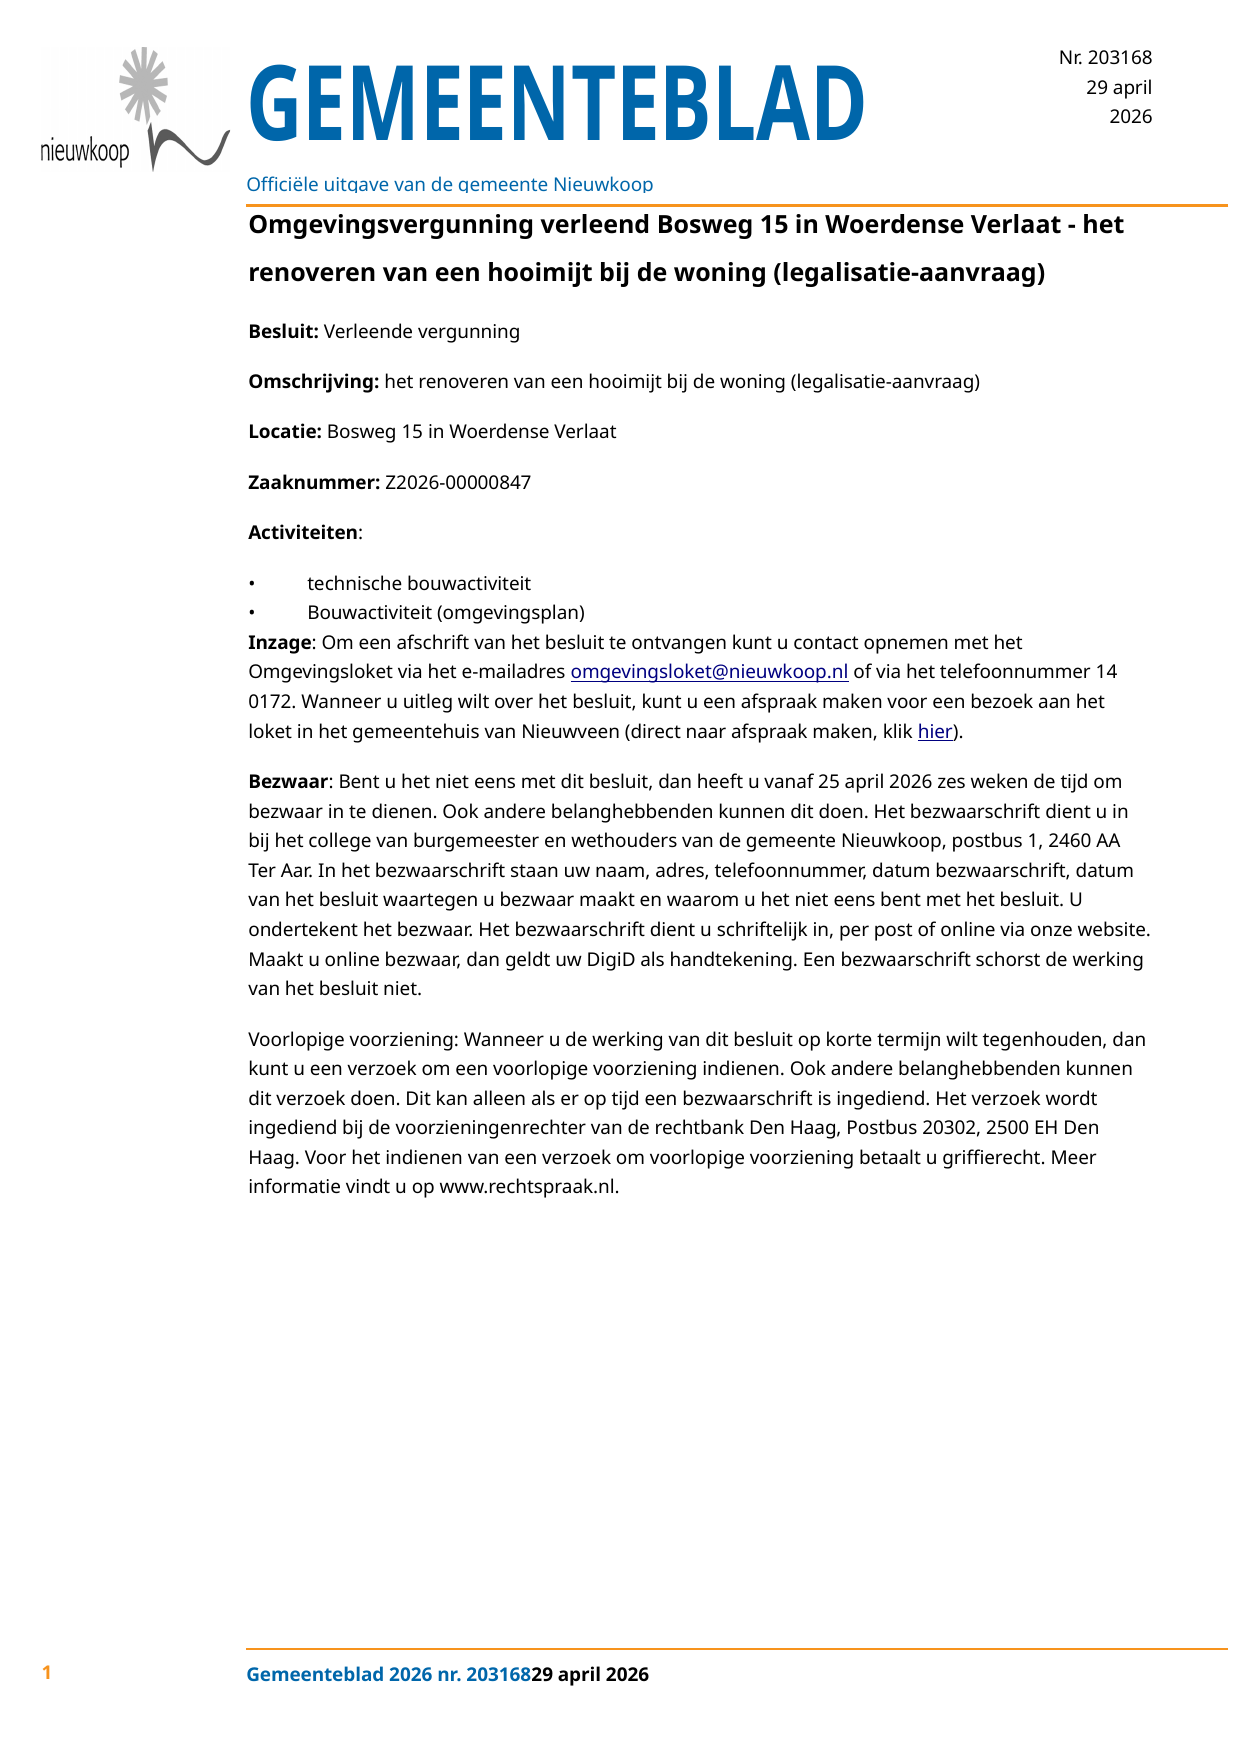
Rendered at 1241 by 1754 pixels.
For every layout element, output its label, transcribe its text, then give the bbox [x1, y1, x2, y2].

list technische bouwactiviteit [248, 570, 1152, 596]
text Voorlopige voorziening: Wanneer u de werking van dit besluit op korte termijn wilt tegenhouden, dan kunt u een verzoek om een voorlopige voorziening indienen. Ook andere belanghebbenden kunnen dit verzoek doen. Dit kan alleen als er op tijd een bezwaarschrift is ingediend. Het verzoek wordt ingediend bij de voorzieningenrechter van de rechtbank Den Haag, Postbus 20302, 2500 EH Den Haag. Voor het indienen van een verzoek om voorlopige voorziening betaalt u griffierecht. Meer informatie vindt u op www.rechtspraak.nl. [248, 1026, 1152, 1199]
text Besluit: Verleende vergunning [248, 318, 1152, 344]
picture [41, 47, 231, 172]
text Activiteiten: [248, 519, 1152, 545]
text Inzage: Om een afschrift van het besluit te ontvangen kunt u contact opnemen met het Omgevingsloket via het e-mailadres omgevingsloket@nieuwkoop.nl of via het telefoonnummer 14 0172. Wanneer u uitleg wilt over het besluit, kunt u een afspraak maken voor een bezoek aan het loket in het gemeentehuis van Nieuwveen (direct naar afspraak maken, klik hier). [248, 629, 1152, 744]
list Bouwactiviteit (omgevingsplan) [248, 599, 1152, 625]
text Bezwaar: Bent u het niet eens met dit besluit, dan heeft u vanaf 25 april 2026 zes weken de tijd om bezwaar in te dienen. Ook andere belanghebbenden kunnen dit doen. Het bezwaarschrift dient u in bij het college van burgemeester en wethouders van de gemeente Nieuwkoop, postbus 1, 2460 AA Ter Aar. In het bezwaarschrift staan uw naam, adres, telefoonnummer, datum bezwaarschrift, datum van het besluit waartegen u bezwaar maakt en waarom u het niet eens bent met het besluit. U ondertekent het bezwaar. Het bezwaarschrift dient u schriftelijk in, per post of online via onze website. Maakt u online bezwaar, dan geldt uw DigiD als handtekening. Een bezwaarschrift schorst de werking van het besluit niet. [248, 768, 1152, 1001]
text Omschrijving: het renoveren van een hooimijt bij de woning (legalisatie-aanvraag) [248, 368, 1152, 394]
text Omgevingsvergunning verleend Bosweg 15 in Woerdense Verlaat - het renoveren van een hooimijt bij de woning (legalisatie-aanvraag) [248, 207, 1152, 288]
text Locatie: Bosweg 15 in Woerdense Verlaat [248, 419, 1152, 444]
text Zaaknummer: Z2026-00000847 [248, 469, 1152, 495]
